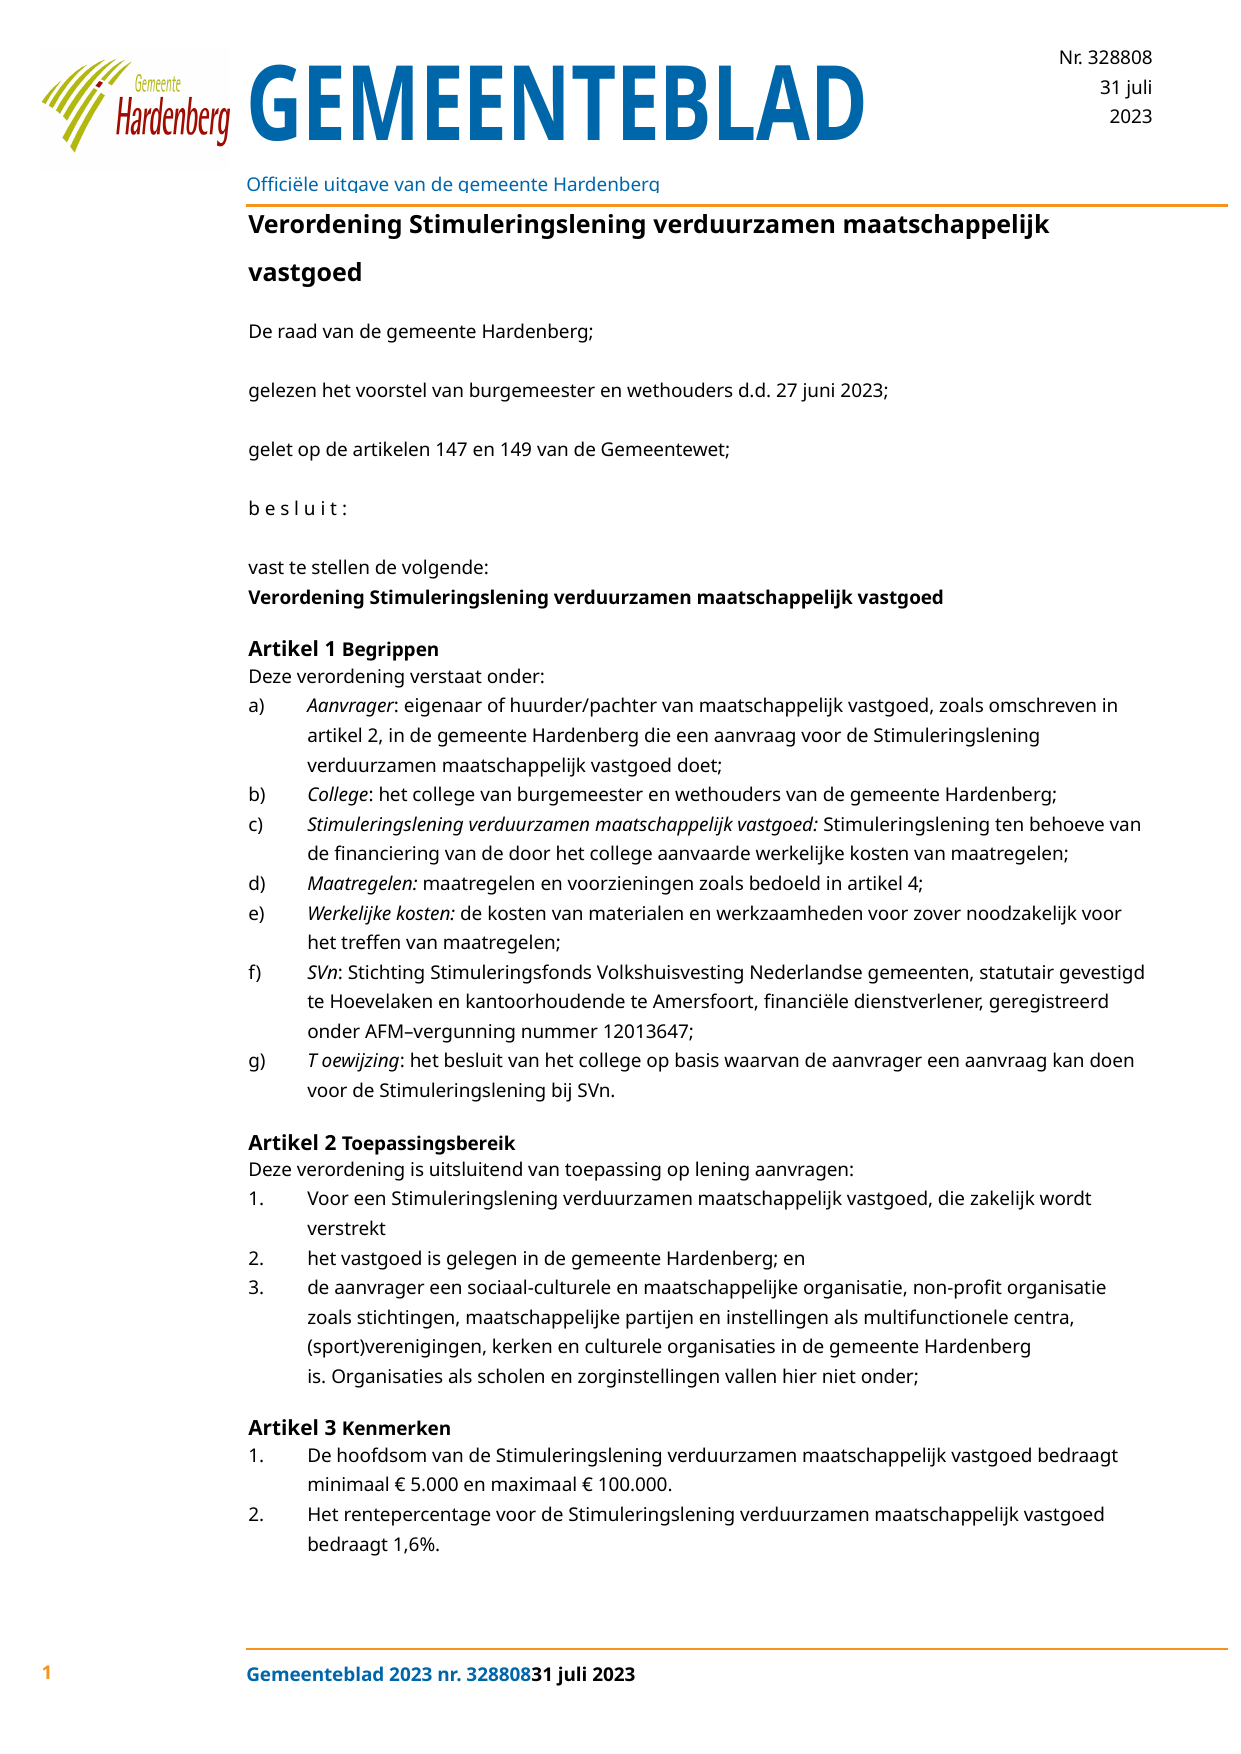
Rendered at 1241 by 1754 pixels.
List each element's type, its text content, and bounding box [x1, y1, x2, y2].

list SVn: Stichting Stimuleringsfonds Volkshuisvesting Nederlandse gemeenten, statutair gevestigd te Hoevelaken en kantoorhoudende te Amersfoort, financiële dienstverlener, geregistreerd onder AFM–vergunning nummer 12013647; [248, 959, 1152, 1044]
text Verordening Stimuleringslening verduurzamen maatschappelijk vastgoed [248, 207, 1152, 288]
list College: het college van burgemeester en wethouders van de gemeente Hardenberg; [248, 781, 1152, 807]
list Aanvrager: eigenaar of huurder/pachter van maatschappelijk vastgoed, zoals omschreven in artikel 2, in de gemeente Hardenberg die een aanvraag voor de Stimuleringslening verduurzamen maatschappelijk vastgoed doet; [248, 693, 1152, 777]
picture [41, 47, 231, 172]
text vast te stellen de volgende: [248, 554, 1152, 580]
list Maatregelen: maatregelen en voorzieningen zoals bedoeld in artikel 4; [248, 870, 1152, 896]
text Artikel 3 Kenmerken [248, 1413, 1152, 1442]
list de aanvrager een sociaal-culturele en maatschappelijke organisatie, non-profit organisatie zoals stichtingen, maatschappelijke partijen en instellingen als multifunctionele centra, (sport)verenigingen, kerken en culturele organisaties in de gemeente Hardenberg is. Organisaties als scholen en zorginstellingen vallen hier niet onder; [248, 1274, 1152, 1389]
list Het rentepercentage voor de Stimuleringslening verduurzamen maatschappelijk vastgoed bedraagt 1,6%. [248, 1501, 1152, 1556]
text De raad van de gemeente Hardenberg; [248, 318, 1152, 344]
text gelezen het voorstel van burgemeester en wethouders d.d. 27 juni 2023; [248, 377, 1152, 403]
list Werkelijke kosten: de kosten van materialen en werkzaamheden voor zover noodzakelijk voor het treffen van maatregelen; [248, 900, 1152, 955]
text Artikel 2 Toepassingsbereik [248, 1128, 1152, 1156]
text gelet op de artikelen 147 en 149 van de Gemeentewet; [248, 436, 1152, 462]
list het vastgoed is gelegen in de gemeente Hardenberg; en [248, 1245, 1152, 1271]
text Deze verordening verstaat onder: [248, 663, 1152, 689]
list T oewijzing: het besluit van het college op basis waarvan de aanvrager een aanvraag kan doen voor de Stimuleringslening bij SVn. [248, 1048, 1152, 1103]
list Voor een Stimuleringslening verduurzamen maatschappelijk vastgoed, die zakelijk wordt verstrekt [248, 1186, 1152, 1241]
text Artikel 1 Begrippen [248, 634, 1152, 663]
text b e s l u i t : [248, 495, 1152, 521]
list Stimuleringslening verduurzamen maatschappelijk vastgoed: Stimuleringslening ten behoeve van de financiering van de door het college aanvaarde werkelijke kosten van maatregelen; [248, 811, 1152, 866]
text Verordening Stimuleringslening verduurzamen maatschappelijk vastgoed [248, 584, 1152, 610]
list De hoofdsom van de Stimuleringslening verduurzamen maatschappelijk vastgoed bedraagt minimaal € 5.000 en maximaal € 100.000. [248, 1442, 1152, 1497]
text Deze verordening is uitsluitend van toepassing op lening aanvragen: [248, 1156, 1152, 1182]
